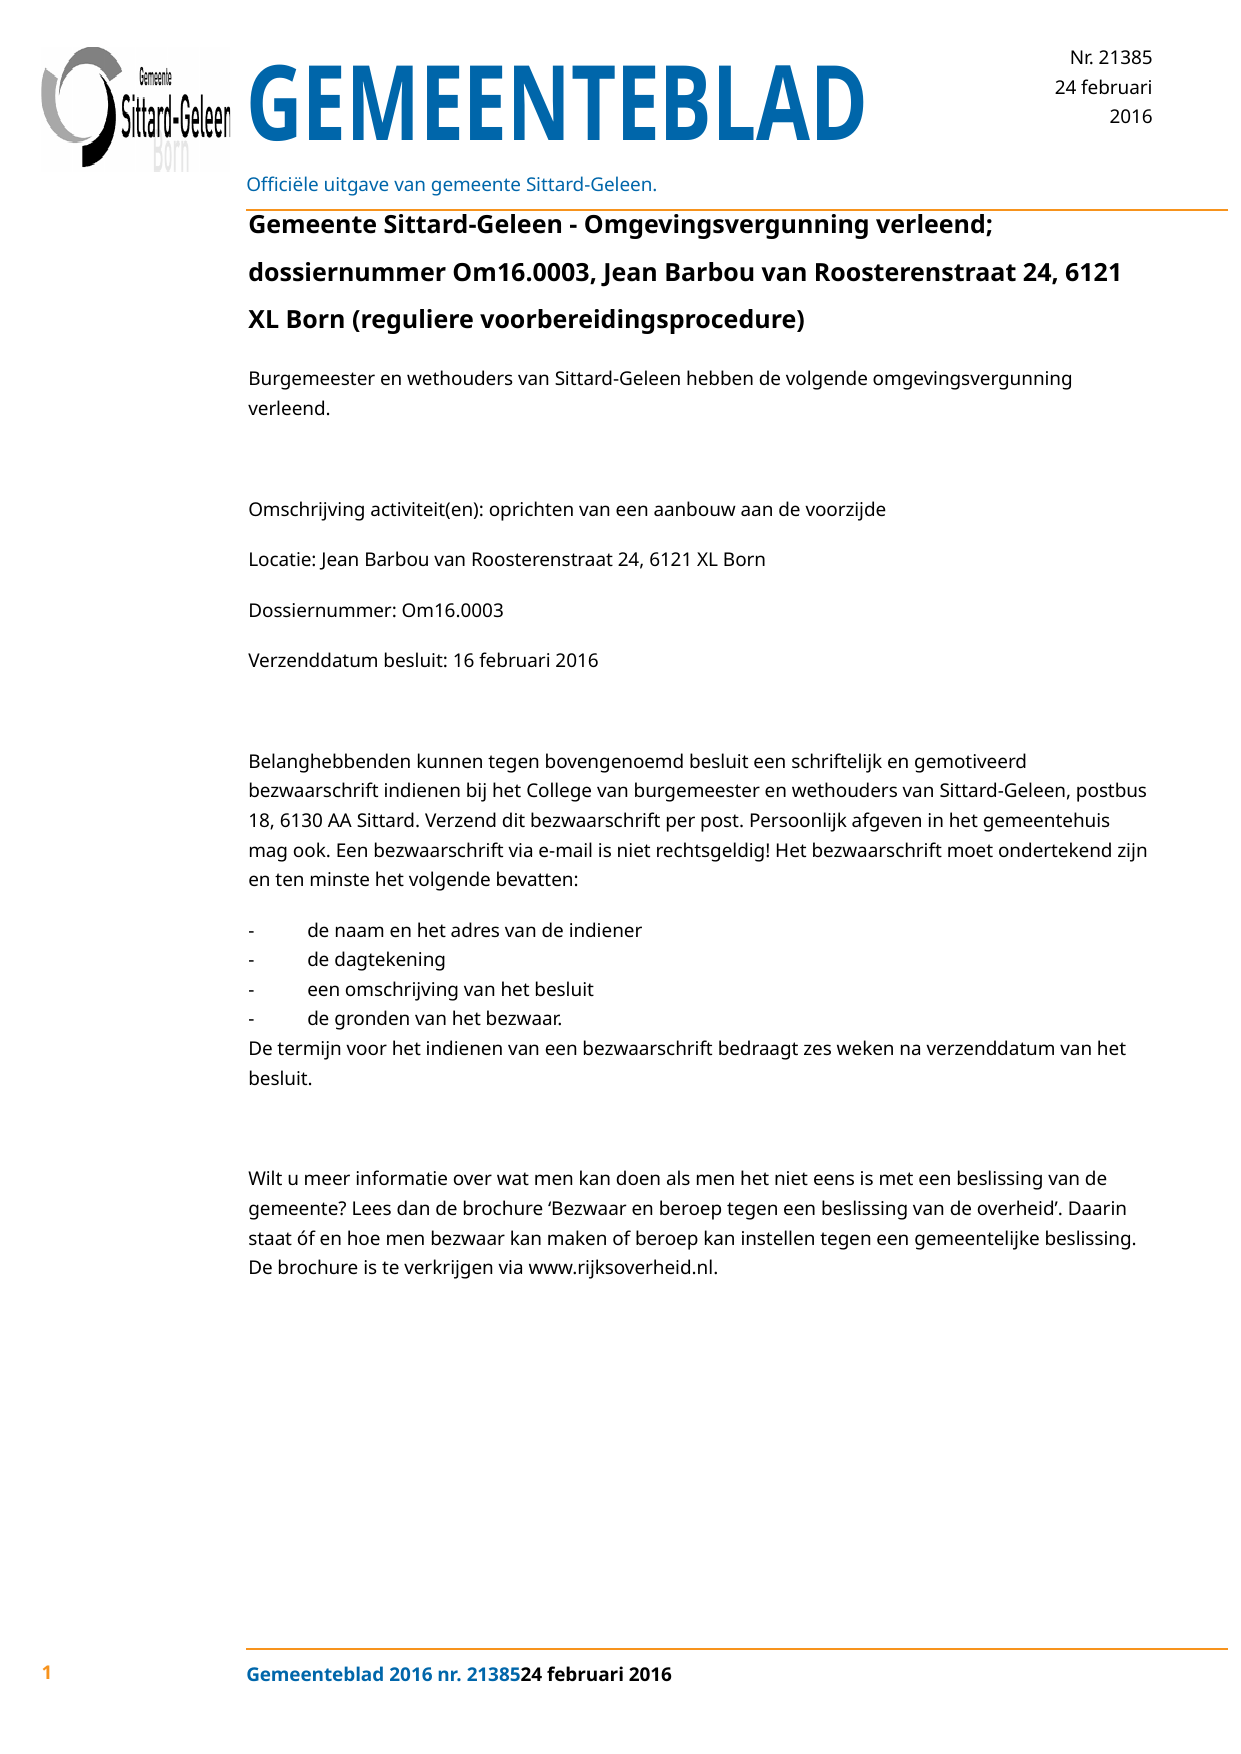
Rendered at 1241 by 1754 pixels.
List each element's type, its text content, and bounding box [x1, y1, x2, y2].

text De termijn voor het indienen van een bezwaarschrift bedraagt zes weken na verzenddatum van het besluit. [248, 1035, 1152, 1090]
text Dossiernummer: Om16.0003 [248, 597, 1152, 622]
text Belanghebbenden kunnen tegen bovengenoemd besluit een schriftelijk en gemotiveerd bezwaarschrift indienen bij het College van burgemeester en wethouders van Sittard-Geleen, postbus 18, 6130 AA Sittard. Verzend dit bezwaarschrift per post. Persoonlijk afgeven in het gemeentehuis mag ook. Een bezwaarschrift via e-mail is niet rechtsgeldig! Het bezwaarschrift moet ondertekend zijn en ten minste het volgende bevatten: [248, 748, 1152, 892]
list een omschrijving van het besluit [248, 976, 1152, 1002]
text Omschrijving activiteit(en): oprichten van een aanbouw aan de voorzijde [248, 496, 1152, 522]
list de dagtekening [248, 946, 1152, 972]
text Locatie: Jean Barbou van Roosterenstraat 24, 6121 XL Born [248, 546, 1152, 572]
list de naam en het adres van de indiener [248, 917, 1152, 942]
picture [41, 47, 231, 172]
text Verzenddatum besluit: 16 februari 2016 [248, 647, 1152, 673]
text Burgemeester en wethouders van Sittard-Geleen hebben de volgende omgevingsvergunning verleend. [248, 366, 1152, 421]
text Wilt u meer informatie over wat men kan doen als men het niet eens is met een beslissing van de gemeente? Lees dan de brochure ‘Bezwaar en beroep tegen een beslissing van de overheid’. Daarin staat óf en hoe men bezwaar kan maken of beroep kan instellen tegen een gemeentelijke beslissing. De brochure is te verkrijgen via www.rijksoverheid.nl. [248, 1166, 1152, 1280]
list de gronden van het bezwaar. [248, 1006, 1152, 1031]
text Gemeente Sittard-Geleen - Omgevingsvergunning verleend; dossiernummer Om16.0003, Jean Barbou van Roosterenstraat 24, 6121 XL Born (reguliere voorbereidingsprocedure) [248, 211, 1152, 336]
